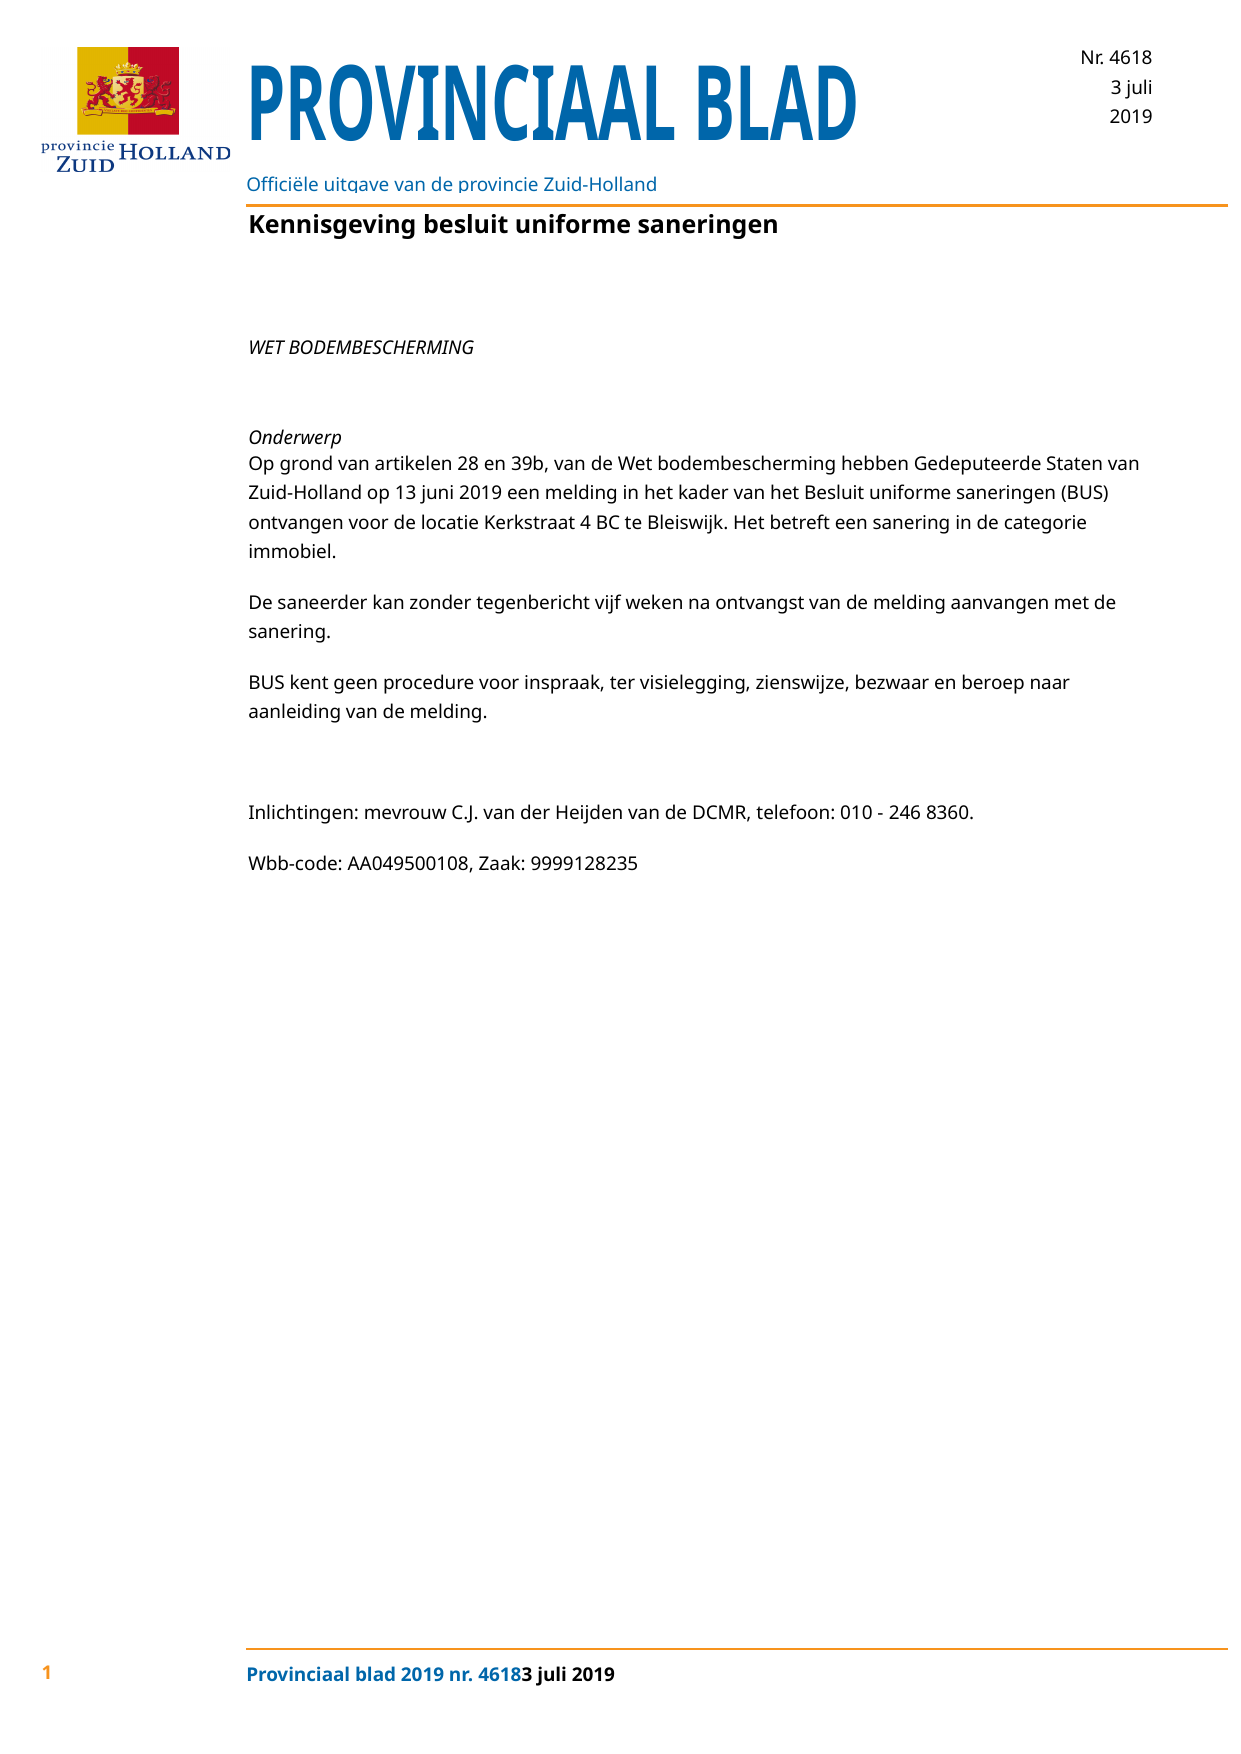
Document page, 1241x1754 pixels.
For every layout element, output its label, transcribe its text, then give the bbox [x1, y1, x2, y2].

text WET BODEMBESCHERMING [248, 334, 1152, 360]
text Op grond van artikelen 28 en 39b, van de Wet bodembescherming hebben Gedeputeerde Staten van Zuid-Holland op 13 juni 2019 een melding in het kader van het Besluit uniforme saneringen (BUS) ontvangen voor de locatie Kerkstraat 4 BC te Bleiswijk. Het betreft een sanering in de categorie immobiel. [248, 450, 1152, 564]
text Inlichtingen: mevrouw C.J. van der Heijden van de DCMR, telefoon: 010 - 246 8360. [248, 799, 1152, 825]
picture [41, 47, 231, 172]
text BUS kent geen procedure voor inspraak, ter visielegging, zienswijze, bezwaar en beroep naar aanleiding van de melding. [248, 669, 1152, 724]
text Kennisgeving besluit uniforme saneringen [248, 207, 1152, 241]
text Wbb-code: AA049500108, Zaak: 9999128235 [248, 850, 1152, 875]
text De saneerder kan zonder tegenbericht vijf weken na ontvangst van de melding aanvangen met de sanering. [248, 589, 1152, 644]
text Onderwerp [248, 424, 1152, 450]
